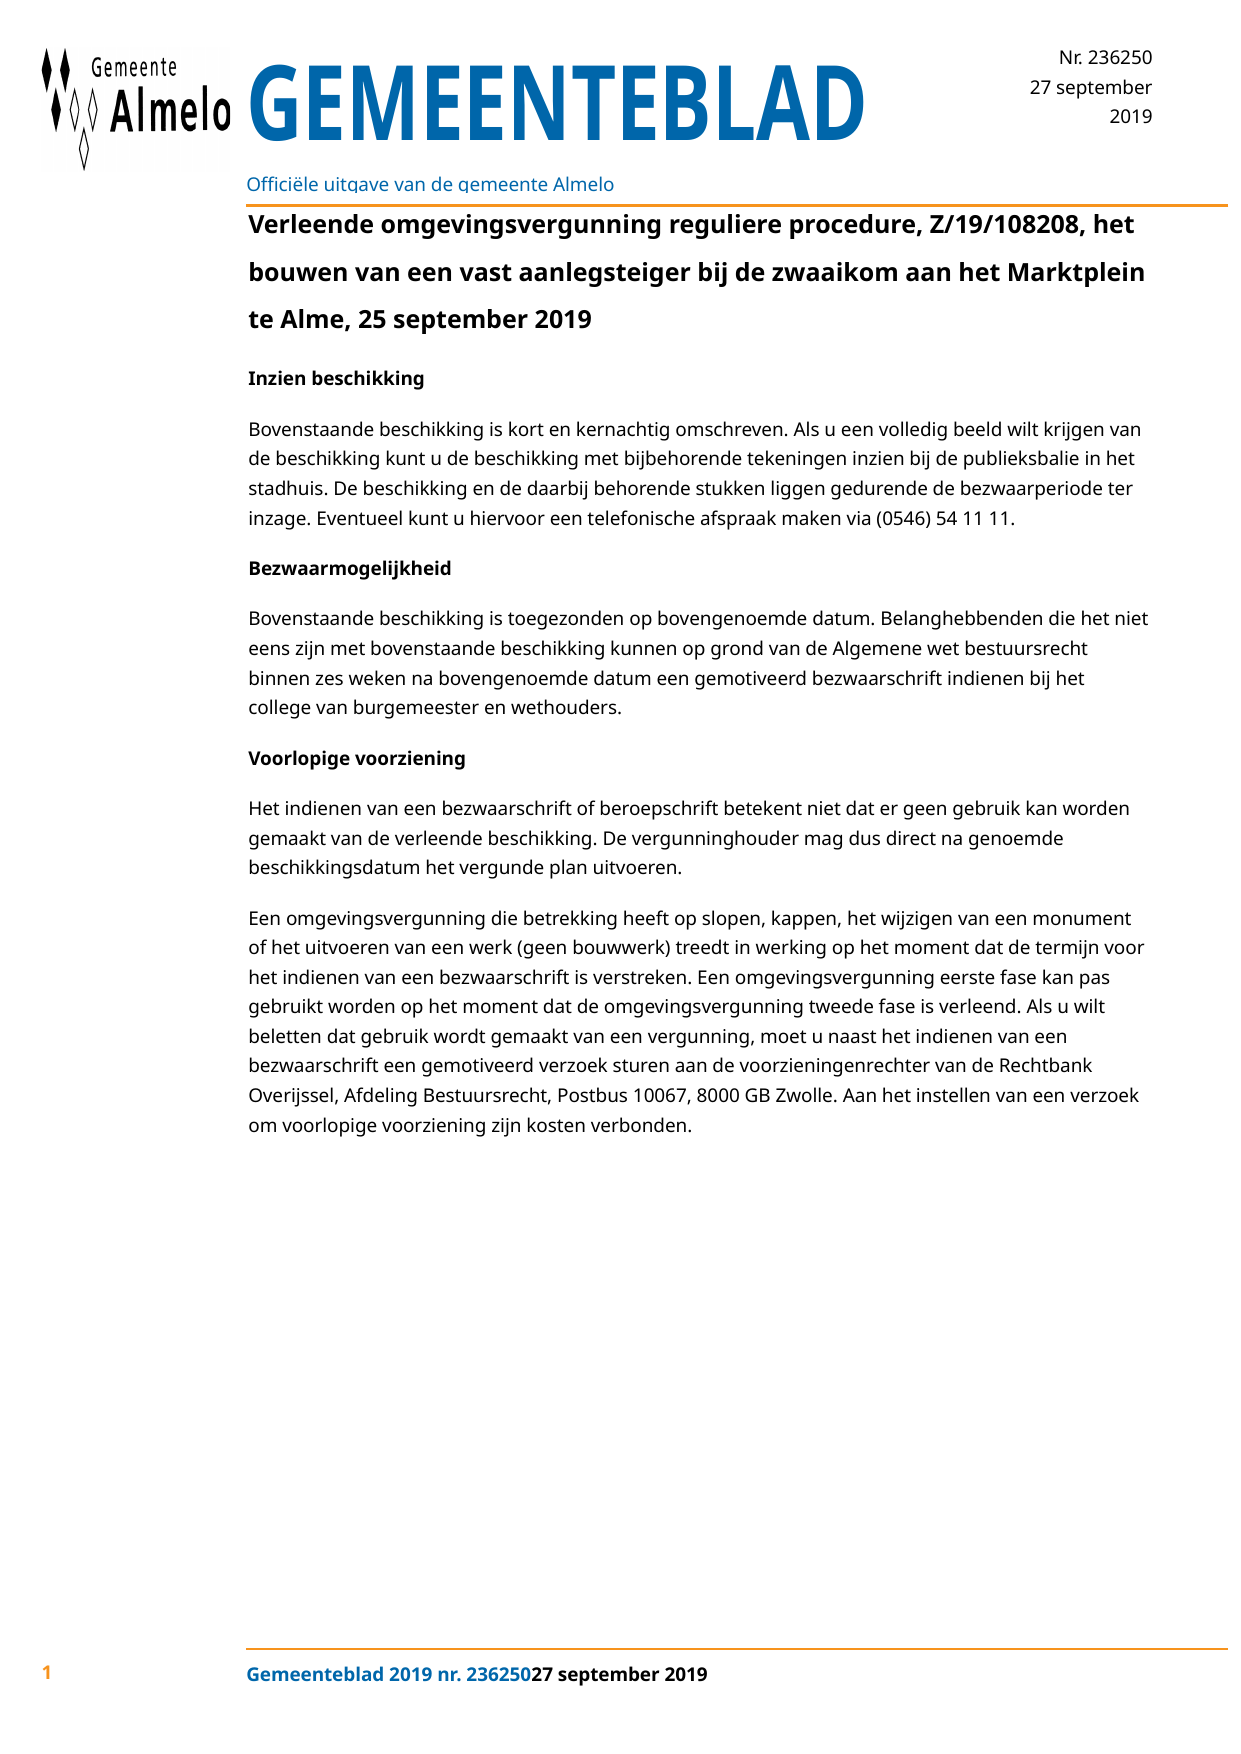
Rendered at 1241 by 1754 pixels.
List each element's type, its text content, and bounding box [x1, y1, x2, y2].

text Bovenstaande beschikking is toegezonden op bovengenoemde datum. Belanghebbenden die het niet eens zijn met bovenstaande beschikking kunnen op grond van de Algemene wet bestuursrecht binnen zes weken na bovengenoemde datum een gemotiveerd bezwaarschrift indienen bij het college van burgemeester en wethouders. [248, 606, 1152, 720]
text Bezwaarmogelijkheid [248, 555, 1152, 581]
text Het indienen van een bezwaarschrift of beroepschrift betekent niet dat er geen gebruik kan worden gemaakt van de verleende beschikking. De vergunninghouder mag dus direct na genoemde beschikkingsdatum het vergunde plan uitvoeren. [248, 795, 1152, 880]
text Voorlopige voorziening [248, 745, 1152, 770]
picture [41, 47, 231, 172]
text Een omgevingsvergunning die betrekking heeft op slopen, kappen, het wijzigen van een monument of het uitvoeren van een werk (geen bouwwerk) treedt in werking op het moment dat de termijn voor het indienen van een bezwaarschrift is verstreken. Een omgevingsvergunning eerste fase kan pas gebruikt worden op het moment dat de omgevingsvergunning tweede fase is verleend. Als u wilt beletten dat gebruik wordt gemaakt van een vergunning, moet u naast het indienen van een bezwaarschrift een gemotiveerd verzoek sturen aan de voorzieningenrechter van de Rechtbank Overijssel, Afdeling Bestuursrecht, Postbus 10067, 8000 GB Zwolle. Aan het instellen van een verzoek om voorlopige voorziening zijn kosten verbonden. [248, 905, 1152, 1137]
text Bovenstaande beschikking is kort en kernachtig omschreven. Als u een volledig beeld wilt krijgen van de beschikking kunt u de beschikking met bijbehorende tekeningen inzien bij de publieksbalie in het stadhuis. De beschikking en de daarbij behorende stukken liggen gedurende de bezwaarperiode ter inzage. Eventueel kunt u hiervoor een telefonische afspraak maken via (0546) 54 11 11. [248, 416, 1152, 530]
text Inzien beschikking [248, 366, 1152, 391]
text Verleende omgevingsvergunning reguliere procedure, Z/19/108208, het bouwen van een vast aanlegsteiger bij de zwaaikom aan het Marktplein te Alme, 25 september 2019 [248, 207, 1152, 336]
